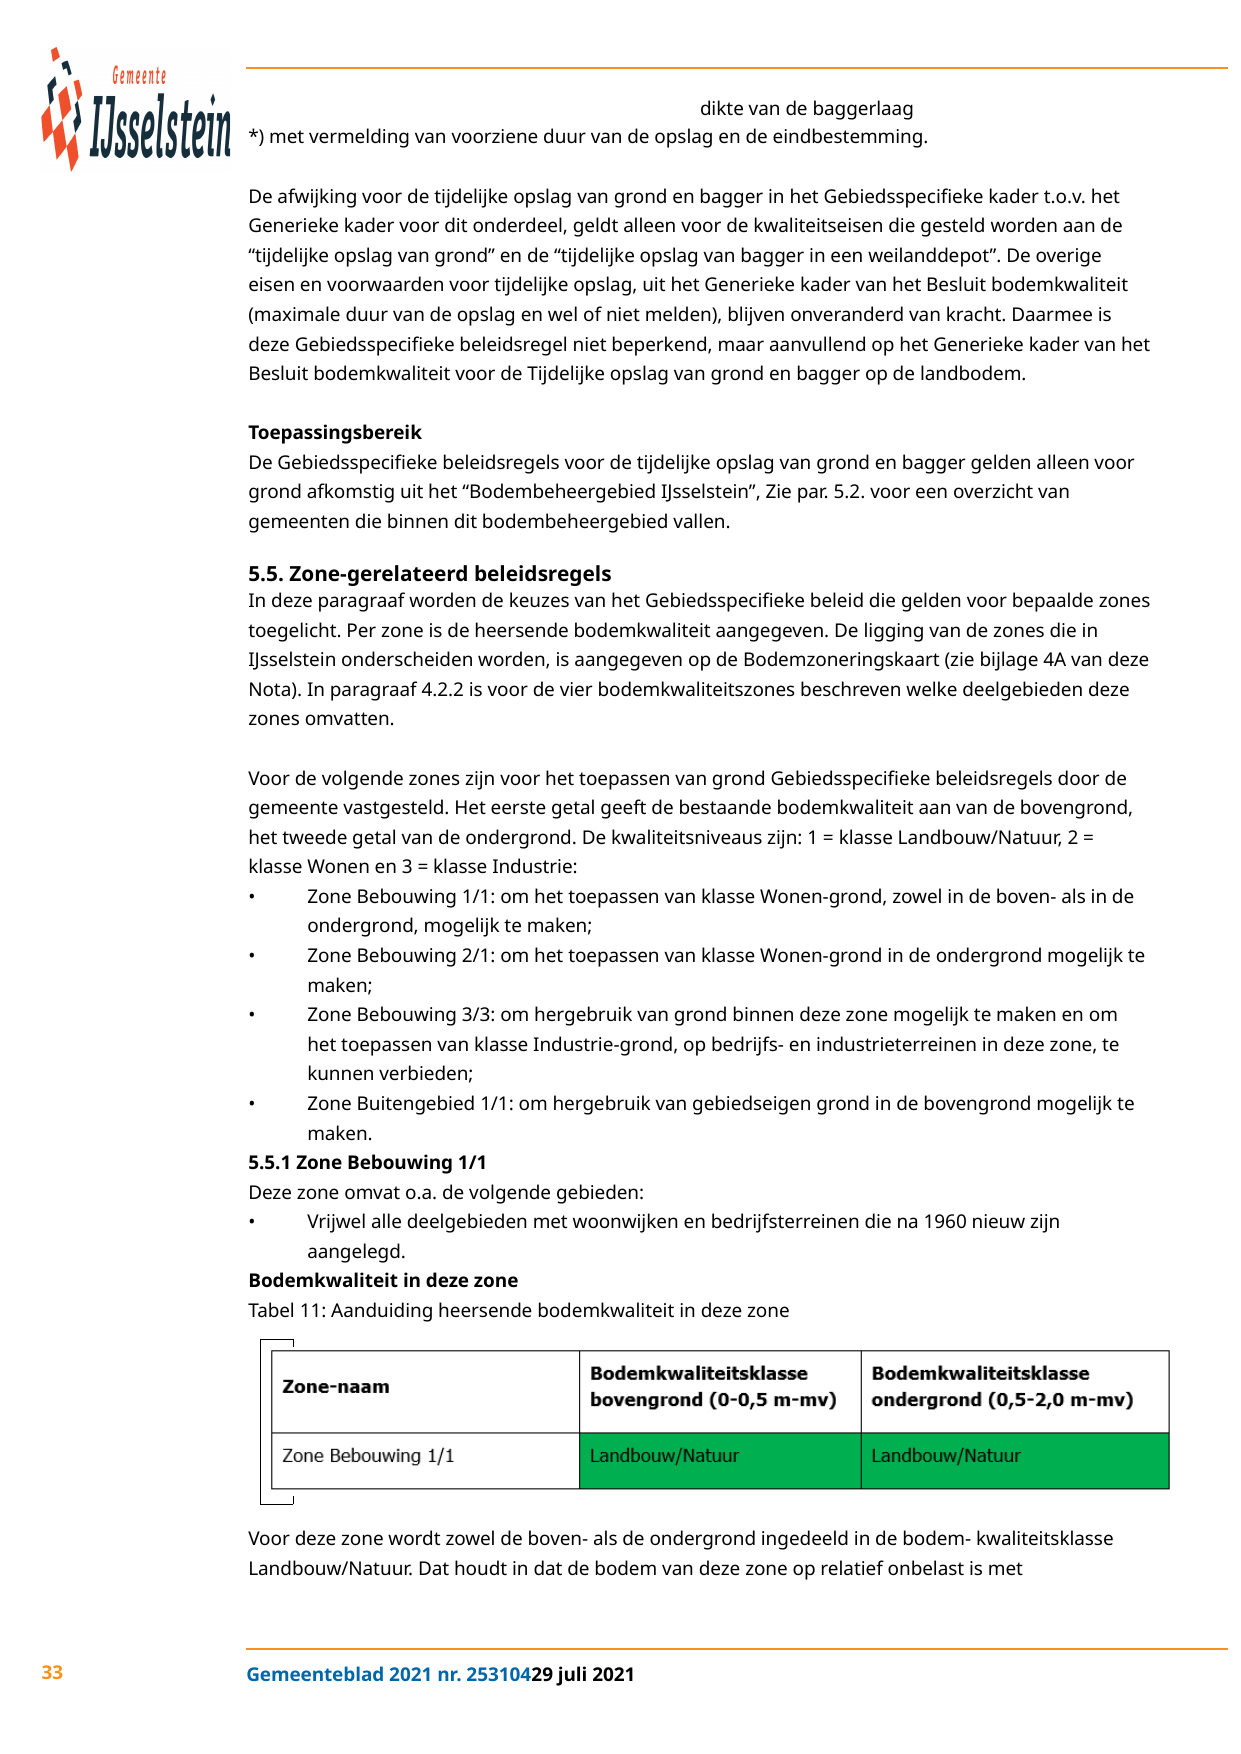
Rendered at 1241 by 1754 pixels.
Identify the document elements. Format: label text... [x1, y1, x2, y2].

table_cell [474, 95, 700, 121]
text In deze paragraaf worden de keuzes van het Gebiedsspecifieke beleid die gelden voor bepaalde zones toegelicht. Per zone is de heersende bodemkwaliteit aangegeven. De ligging van de zones die in IJsselstein onderscheiden worden, is aangegeven op de Bodemzoneringskaart (zie bijlage 4A van deze Nota). In paragraaf 4.2.2 is voor de vier bodemkwaliteitszones beschreven welke deelgebieden deze zones omvatten. [248, 587, 1152, 731]
list Zone Buitengebied 1/1: om hergebruik van gebiedseigen grond in de bovengrond mogelijk te maken. [248, 1090, 1152, 1145]
list Vrijwel alle deelgebieden met woonwijken en bedrijfsterreinen die na 1960 nieuw zijn aangelegd. [248, 1208, 1152, 1264]
table_cell [248, 95, 474, 121]
table_cell [926, 95, 1152, 121]
picture [268, 1347, 1173, 1496]
text 5.5. Zone-gerelateerd beleidsregels [248, 559, 1152, 587]
text Tabel 11: Aanduiding heersende bodemkwaliteit in deze zone [248, 1297, 1152, 1323]
text Voor deze zone wordt zowel de boven- als de ondergrond ingedeeld in de bodem- kwaliteitsklasse Landbouw/Natuur. Dat houdt in dat de bodem van deze zone op relatief onbelast is met [248, 1525, 1152, 1581]
text Voor de volgende zones zijn voor het toepassen van grond Gebiedsspecifieke beleidsregels door de gemeente vastgesteld. Het eerste getal geeft de bestaande bodemkwaliteit aan van de bovengrond, het tweede getal van de ondergrond. De kwaliteitsniveaus zijn: 1 = klasse Landbouw/Natuur, 2 = klasse Wonen en 3 = klasse Industrie: [248, 765, 1152, 879]
text Toepassingsbereik [248, 419, 1152, 445]
list Zone Bebouwing 3/3: om hergebruik van grond binnen deze zone mogelijk te maken en om het toepassen van klasse Industrie-grond, op bedrijfs- en industrieterreinen in deze zone, te kunnen verbieden; [248, 1001, 1152, 1086]
text Deze zone omvat o.a. de volgende gebieden: [248, 1179, 1152, 1204]
table_cell dikte van de baggerlaag [700, 95, 926, 121]
text Bodemkwaliteit in deze zone [248, 1268, 1152, 1293]
text De Gebiedsspecifieke beleidsregels voor de tijdelijke opslag van grond en bagger gelden alleen voor grond afkomstig uit het “Bodembeheergebied IJsselstein”, Zie par. 5.2. voor een overzicht van gemeenten die binnen dit bodembeheergebied vallen. [248, 449, 1152, 534]
list Zone Bebouwing 2/1: om het toepassen van klasse Wonen-grond in de ondergrond mogelijk te maken; [248, 942, 1152, 997]
text 5.5.1 Zone Bebouwing 1/1 [248, 1149, 1152, 1175]
list Zone Bebouwing 1/1: om het toepassen van klasse Wonen-grond, zowel in de boven- als in de ondergrond, mogelijk te maken; [248, 883, 1152, 938]
text De afwijking voor de tijdelijke opslag van grond en bagger in het Gebiedsspecifieke kader t.o.v. het Generieke kader voor dit onderdeel, geldt alleen voor de kwaliteitseisen die gesteld worden aan de “tijdelijke opslag van grond” en de “tijdelijke opslag van bagger in een weilanddepot”. De overige eisen en voorwaarden voor tijdelijke opslag, uit het Generieke kader van het Besluit bodemkwaliteit (maximale duur van de opslag en wel of niet melden), blijven onveranderd van kracht. Daarmee is deze Gebiedsspecifieke beleidsregel niet beperkend, maar aanvullend op het Generieke kader van het Besluit bodemkwaliteit voor de Tijdelijke opslag van grond en bagger op de landbodem. [248, 183, 1152, 386]
text *) met vermelding van voorziene duur van de opslag en de eindbestemming. [248, 124, 1152, 149]
picture [41, 47, 231, 172]
